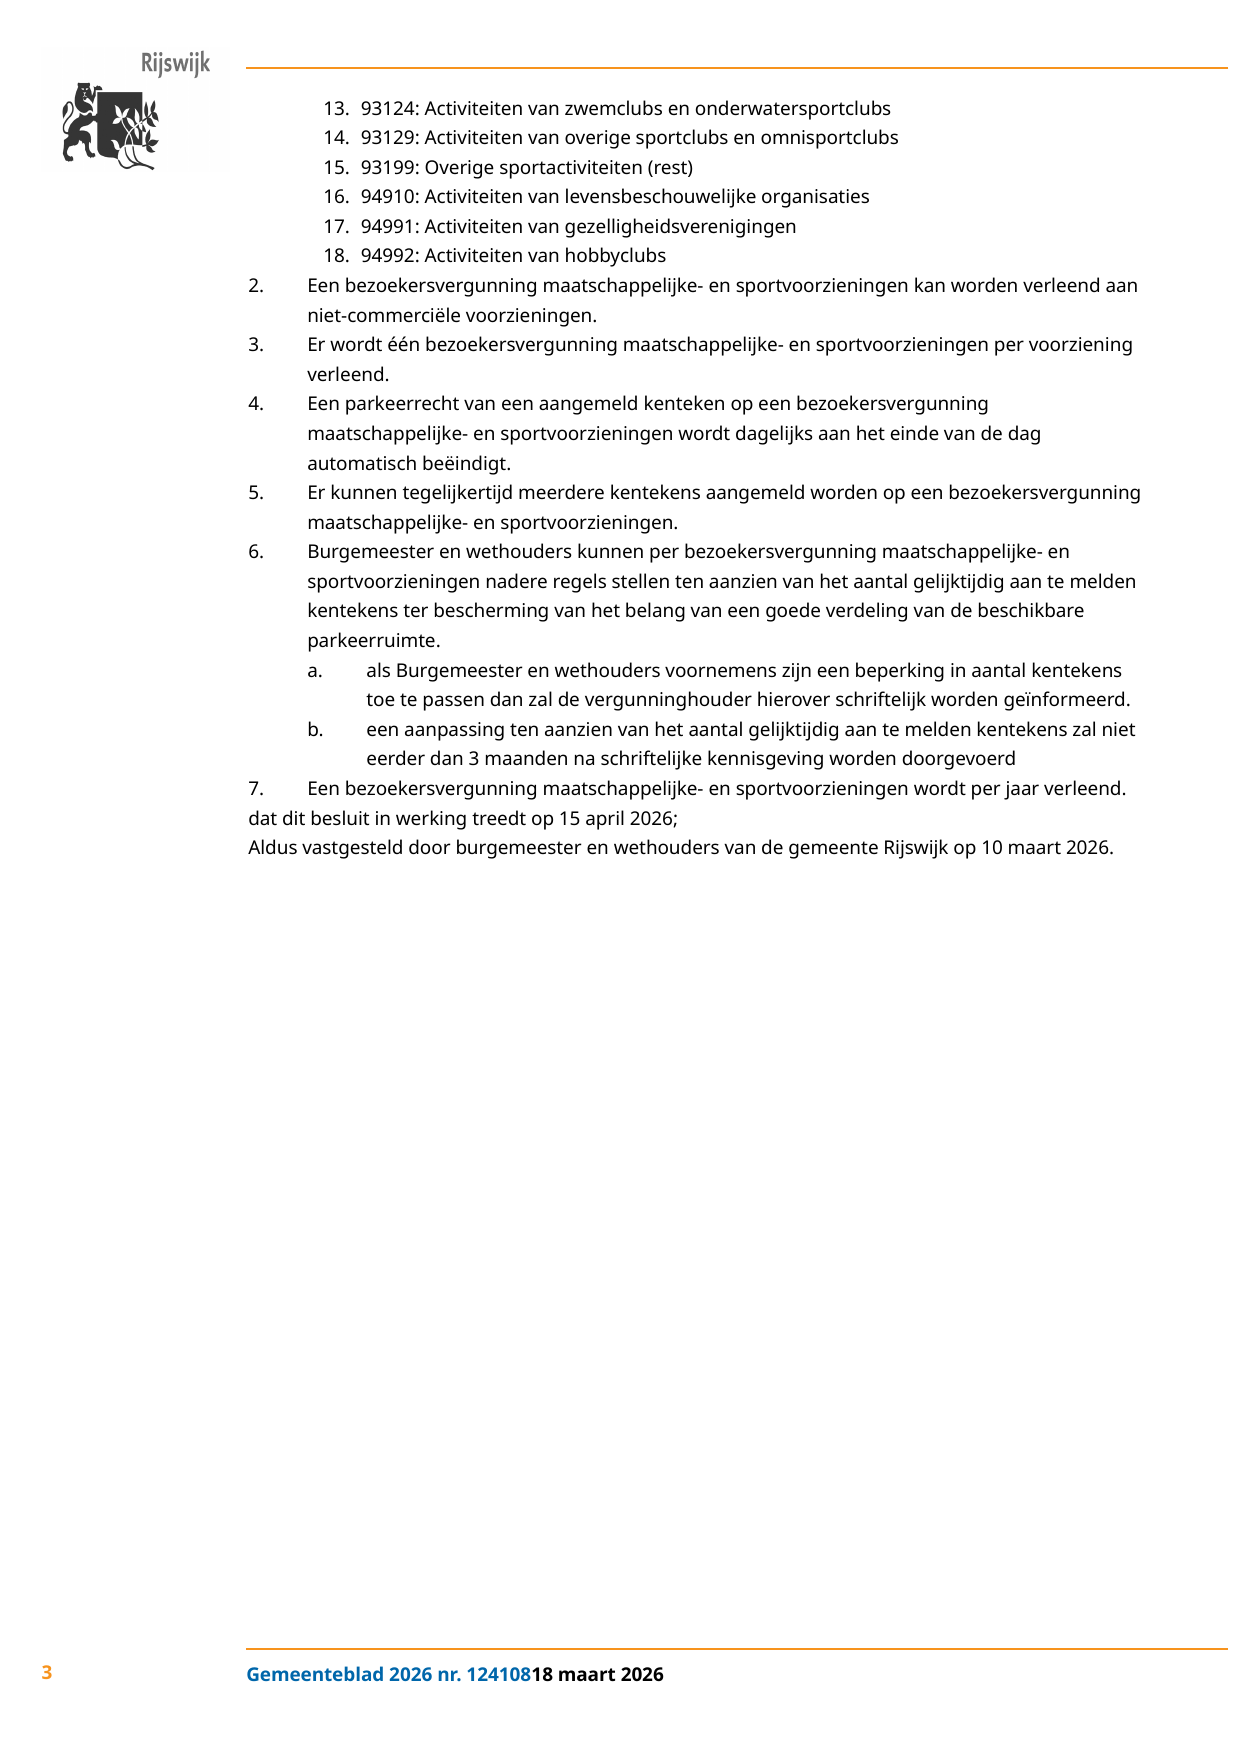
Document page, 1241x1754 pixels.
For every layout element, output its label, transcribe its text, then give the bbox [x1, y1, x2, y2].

list 93124: Activiteiten van zwemclubs en onderwatersportclubs [323, 95, 1152, 121]
picture [41, 47, 231, 172]
list Er wordt één bezoekersvergunning maatschappelijke- en sportvoorzieningen per voorziening verleend. [248, 331, 1152, 387]
list Een bezoekersvergunning maatschappelijke- en sportvoorzieningen wordt per jaar verleend. [248, 775, 1152, 801]
list 94991: Activiteiten van gezelligheidsverenigingen [323, 213, 1152, 239]
list 93129: Activiteiten van overige sportclubs en omnisportclubs [323, 124, 1152, 150]
list 93199: Overige sportactiviteiten (rest) [323, 154, 1152, 180]
list als Burgemeester en wethouders voornemens zijn een beperking in aantal kentekens toe te passen dan zal de vergunninghouder hierover schriftelijk worden geïnformeerd. [307, 657, 1152, 712]
list Een parkeerrecht van een aangemeld kenteken op een bezoekersvergunning maatschappelijke- en sportvoorzieningen wordt dagelijks aan het einde van de dag automatisch beëindigt. [248, 391, 1152, 476]
text Aldus vastgesteld door burgemeester en wethouders van de gemeente Rijswijk op 10 maart 2026. [248, 834, 1152, 860]
list 94910: Activiteiten van levensbeschouwelijke organisaties [323, 183, 1152, 209]
list 94992: Activiteiten van hobbyclubs [323, 243, 1152, 268]
list een aanpassing ten aanzien van het aantal gelijktijdig aan te melden kentekens zal niet eerder dan 3 maanden na schriftelijke kennisgeving worden doorgevoerd [307, 716, 1152, 771]
list Burgemeester en wethouders kunnen per bezoekersvergunning maatschappelijke- en sportvoorzieningen nadere regels stellen ten aanzien van het aantal gelijktijdig aan te melden kentekens ter bescherming van het belang van een goede verdeling van de beschikbare parkeerruimte. [248, 538, 1152, 653]
list Een bezoekersvergunning maatschappelijke- en sportvoorzieningen kan worden verleend aan niet-commerciële voorzieningen. [248, 272, 1152, 328]
text dat dit besluit in werking treedt op 15 april 2026; [248, 805, 1152, 831]
list Er kunnen tegelijkertijd meerdere kentekens aangemeld worden op een bezoekersvergunning maatschappelijke- en sportvoorzieningen. [248, 479, 1152, 535]
